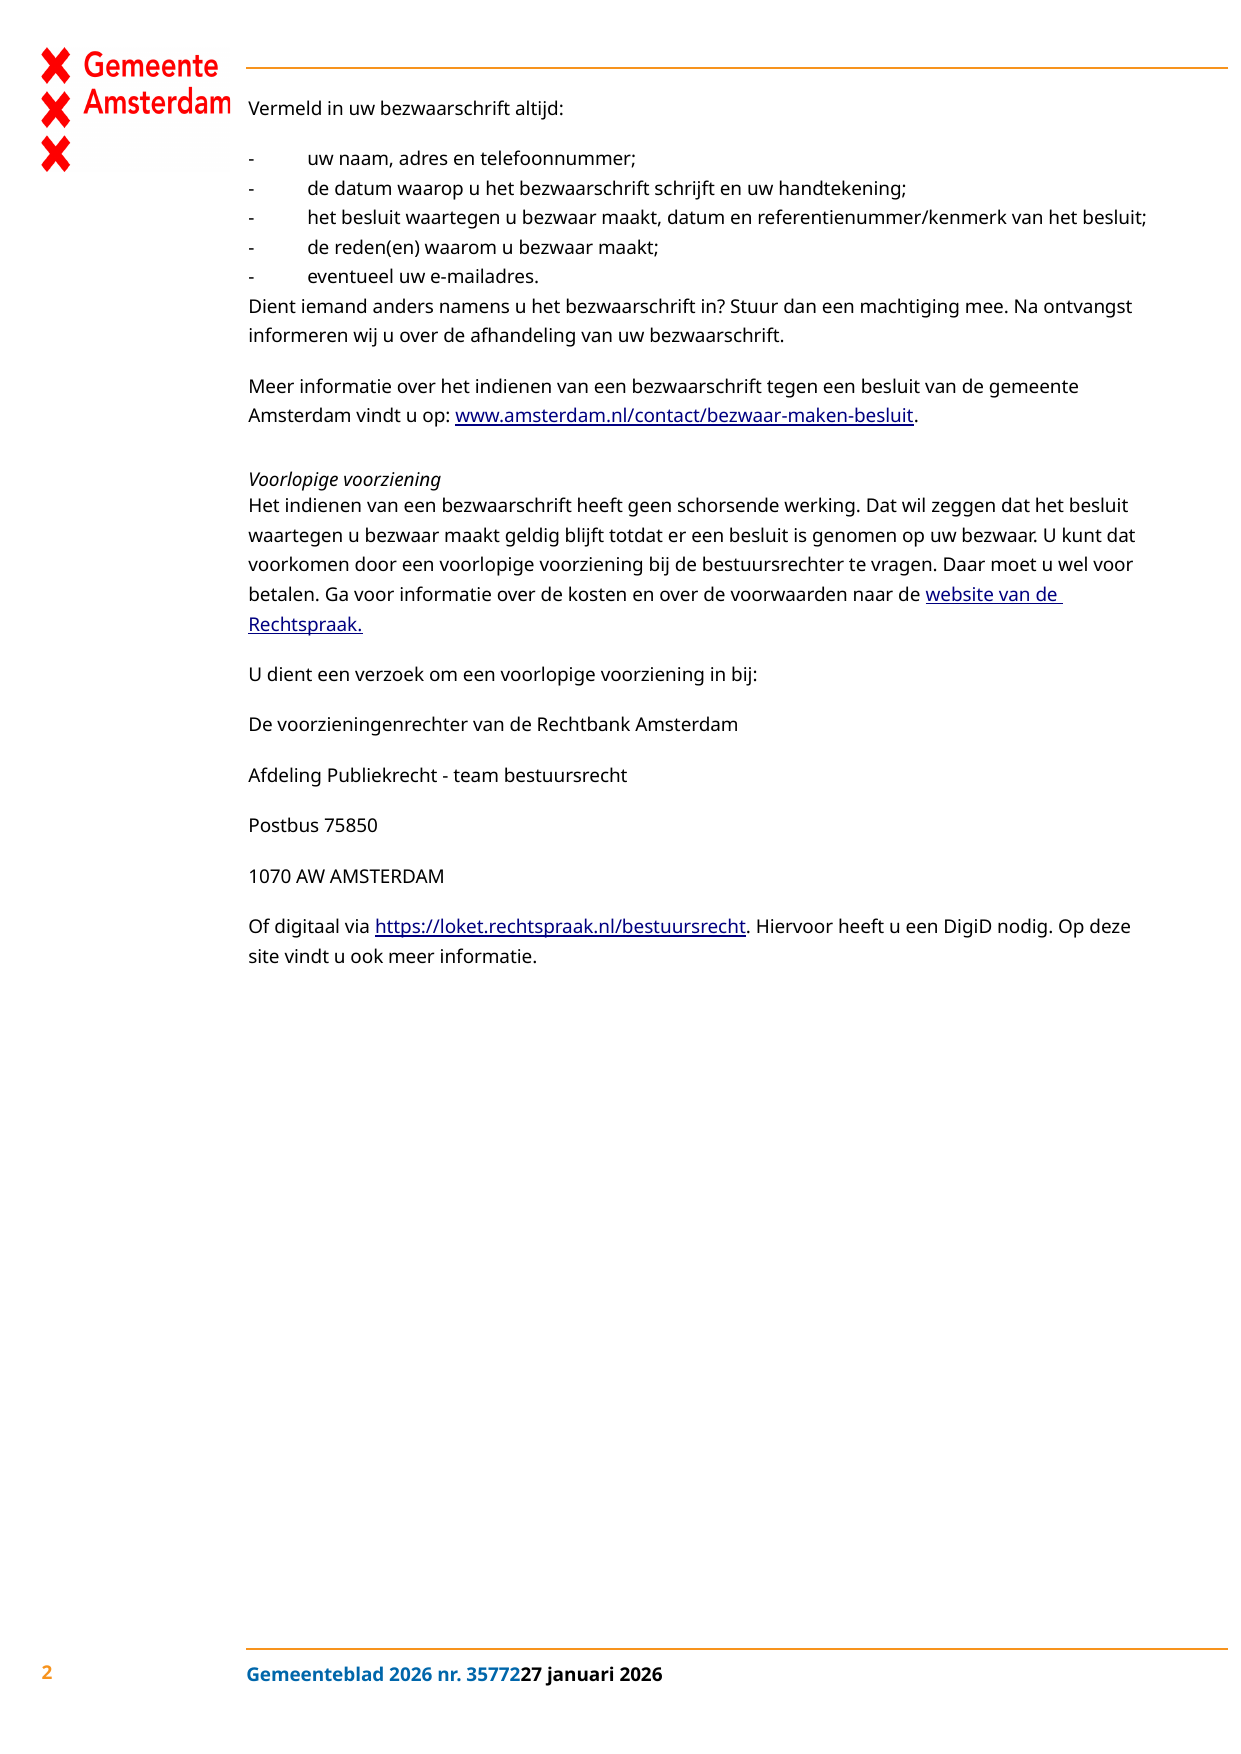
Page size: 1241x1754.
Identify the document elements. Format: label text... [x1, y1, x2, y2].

text Vermeld in uw bezwaarschrift altijd: [248, 95, 1152, 121]
text Het indienen van een bezwaarschrift heeft geen schorsende werking. Dat wil zeggen dat het besluit waartegen u bezwaar maakt geldig blijft totdat er een besluit is genomen op uw bezwaar. U kunt dat voorkomen door een voorlopige voorziening bij de bestuursrechter te vragen. Daar moet u wel voor betalen. Ga voor informatie over de kosten en over de voorwaarden naar de website van de Rechtspraak. [248, 492, 1152, 636]
text Afdeling Publiekrecht - team bestuursrecht [248, 762, 1152, 788]
text U dient een verzoek om een voorlopige voorziening in bij: [248, 661, 1152, 687]
picture [41, 47, 231, 172]
list uw naam, adres en telefoonnummer; [248, 145, 1152, 171]
text Meer informatie over het indienen van een bezwaarschrift tegen een besluit van de gemeente Amsterdam vindt u op: www.amsterdam.nl/contact/bezwaar-maken-besluit. [248, 373, 1152, 428]
list de reden(en) waarom u bezwaar maakt; [248, 234, 1152, 260]
text De voorzieningenrechter van de Rechtbank Amsterdam [248, 712, 1152, 737]
list het besluit waartegen u bezwaar maakt, datum en referentienummer/kenmerk van het besluit; [248, 204, 1152, 230]
text Postbus 75850 [248, 812, 1152, 838]
text Voorlopige voorziening [248, 467, 1152, 492]
list de datum waarop u het bezwaarschrift schrijft en uw handtekening; [248, 175, 1152, 201]
text Of digitaal via https://loket.rechtspraak.nl/bestuursrecht. Hiervoor heeft u een DigiD nodig. Op deze site vindt u ook meer informatie. [248, 913, 1152, 968]
text Dient iemand anders namens u het bezwaarschrift in? Stuur dan een machtiging mee. Na ontvangst informeren wij u over de afhandeling van uw bezwaarschrift. [248, 293, 1152, 348]
text 1070 AW AMSTERDAM [248, 863, 1152, 888]
list eventueel uw e-mailadres. [248, 263, 1152, 289]
